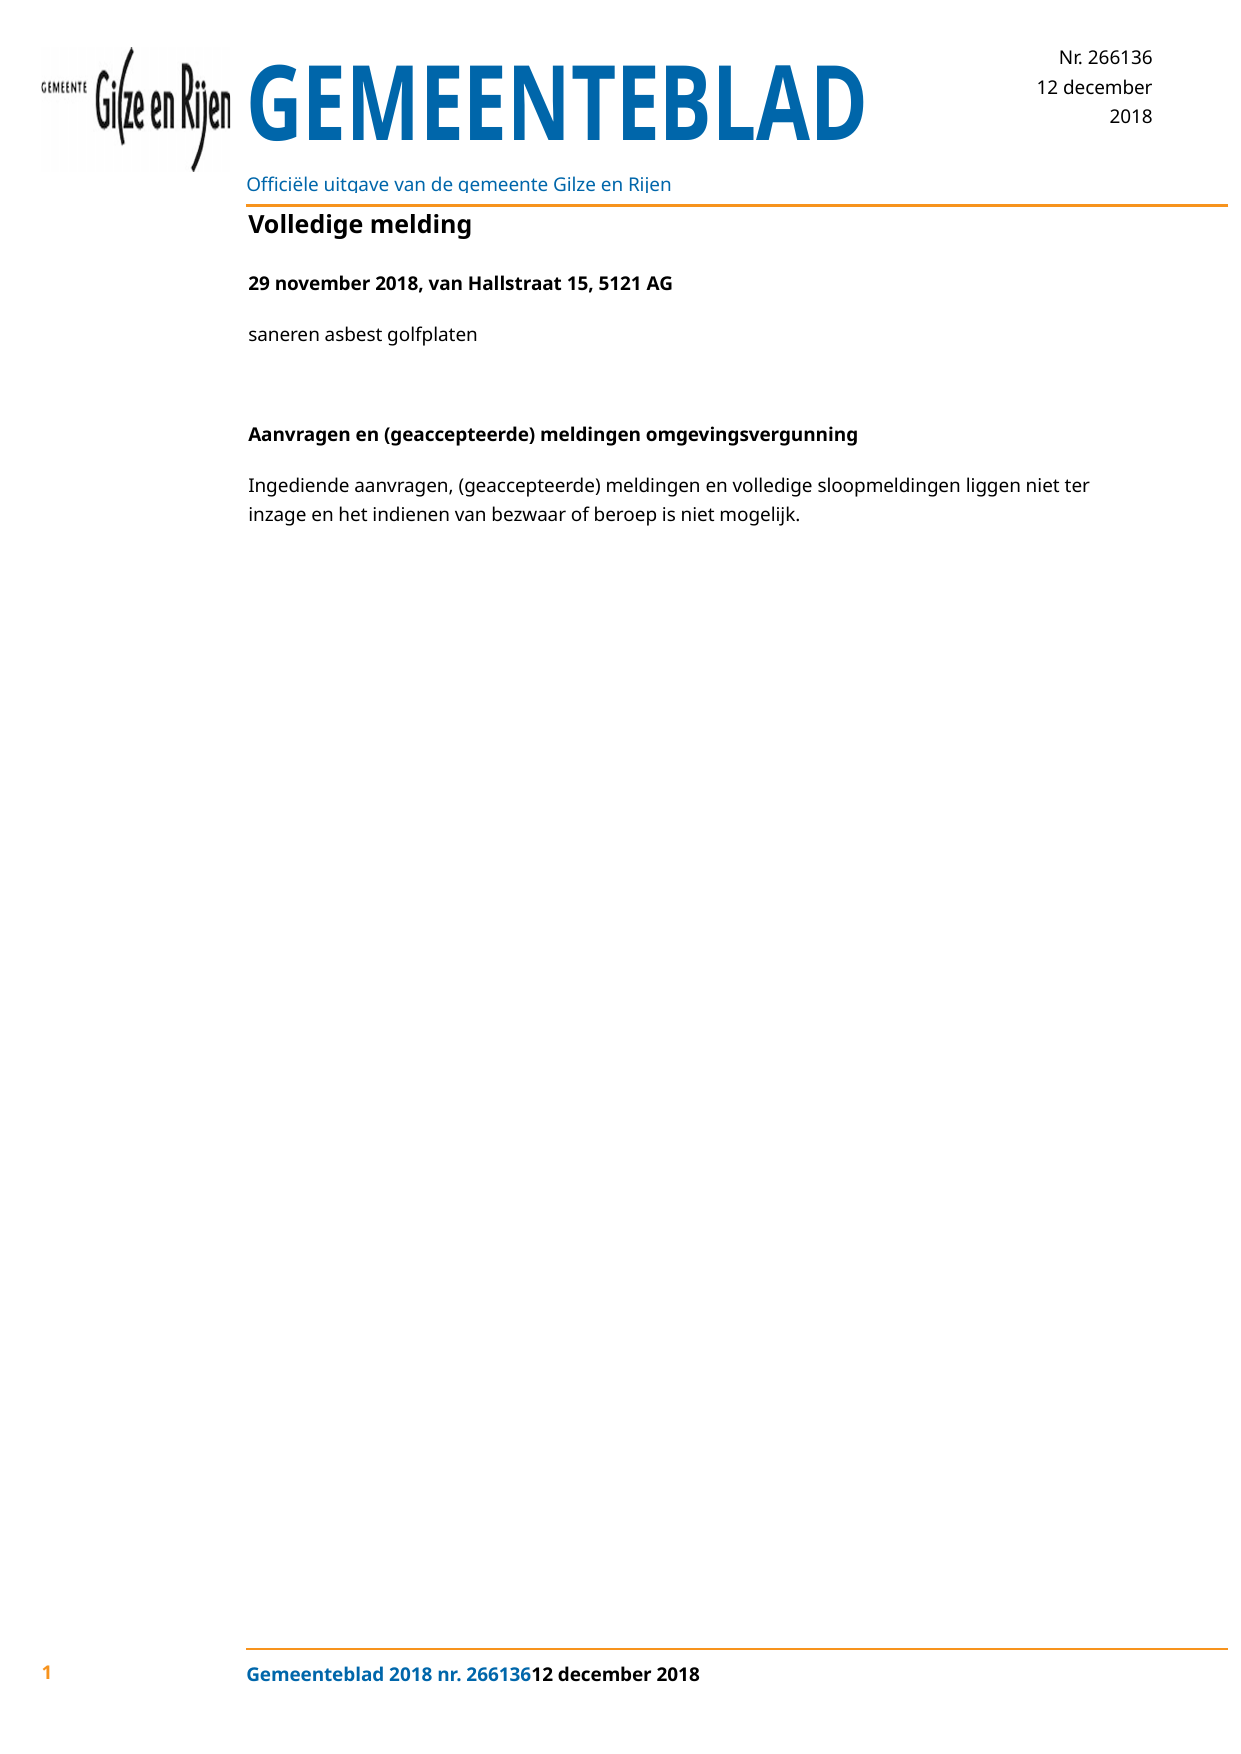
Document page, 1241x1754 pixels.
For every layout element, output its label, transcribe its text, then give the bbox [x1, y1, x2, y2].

text Ingediende aanvragen, (geaccepteerde) meldingen en volledige sloopmeldingen liggen niet ter inzage en het indienen van bezwaar of beroep is niet mogelijk. [248, 472, 1152, 527]
text Aanvragen en (geaccepteerde) meldingen omgevingsvergunning [248, 422, 1152, 447]
text Volledige melding [248, 207, 1152, 241]
text saneren asbest golfplaten [248, 321, 1152, 346]
picture [41, 47, 231, 172]
text 29 november 2018, van Hallstraat 15, 5121 AG [248, 270, 1152, 296]
